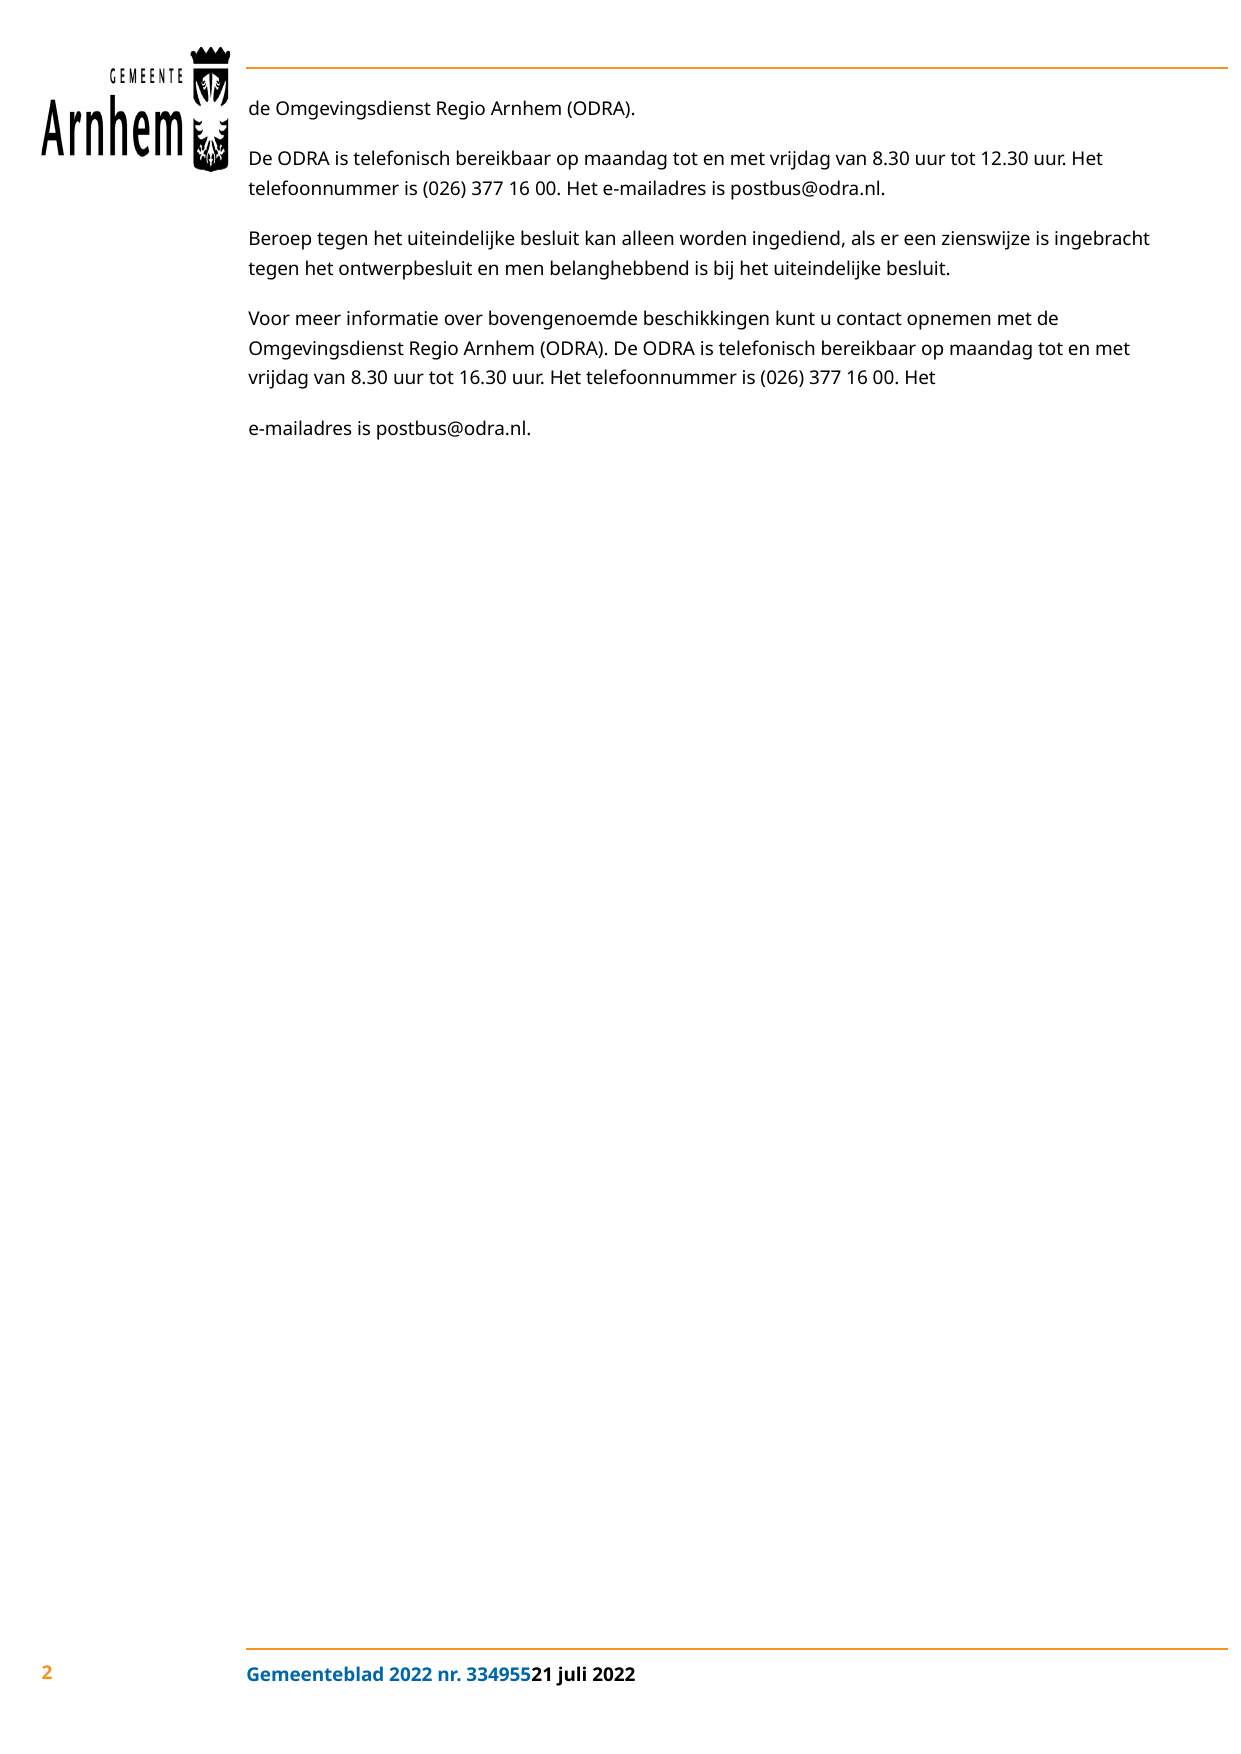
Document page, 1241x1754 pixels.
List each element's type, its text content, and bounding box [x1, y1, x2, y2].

text Beroep tegen het uiteindelijke besluit kan alleen worden ingediend, als er een zienswijze is ingebracht tegen het ontwerpbesluit en men belanghebbend is bij het uiteindelijke besluit. [248, 225, 1152, 281]
text Voor meer informatie over bovengenoemde beschikkingen kunt u contact opnemen met de Omgevingsdienst Regio Arnhem (ODRA). De ODRA is telefonisch bereikbaar op maandag tot en met vrijdag van 8.30 uur tot 16.30 uur. Het telefoonnummer is (026) 377 16 00. Het [248, 305, 1152, 390]
picture [41, 47, 231, 172]
text De ODRA is telefonisch bereikbaar op maandag tot en met vrijdag van 8.30 uur tot 12.30 uur. Het telefoonnummer is (026) 377 16 00. Het e-mailadres is postbus@odra.nl. [248, 145, 1152, 201]
text e-mailadres is postbus@odra.nl. [248, 415, 1152, 441]
text de Omgevingsdienst Regio Arnhem (ODRA). [248, 95, 1152, 121]
